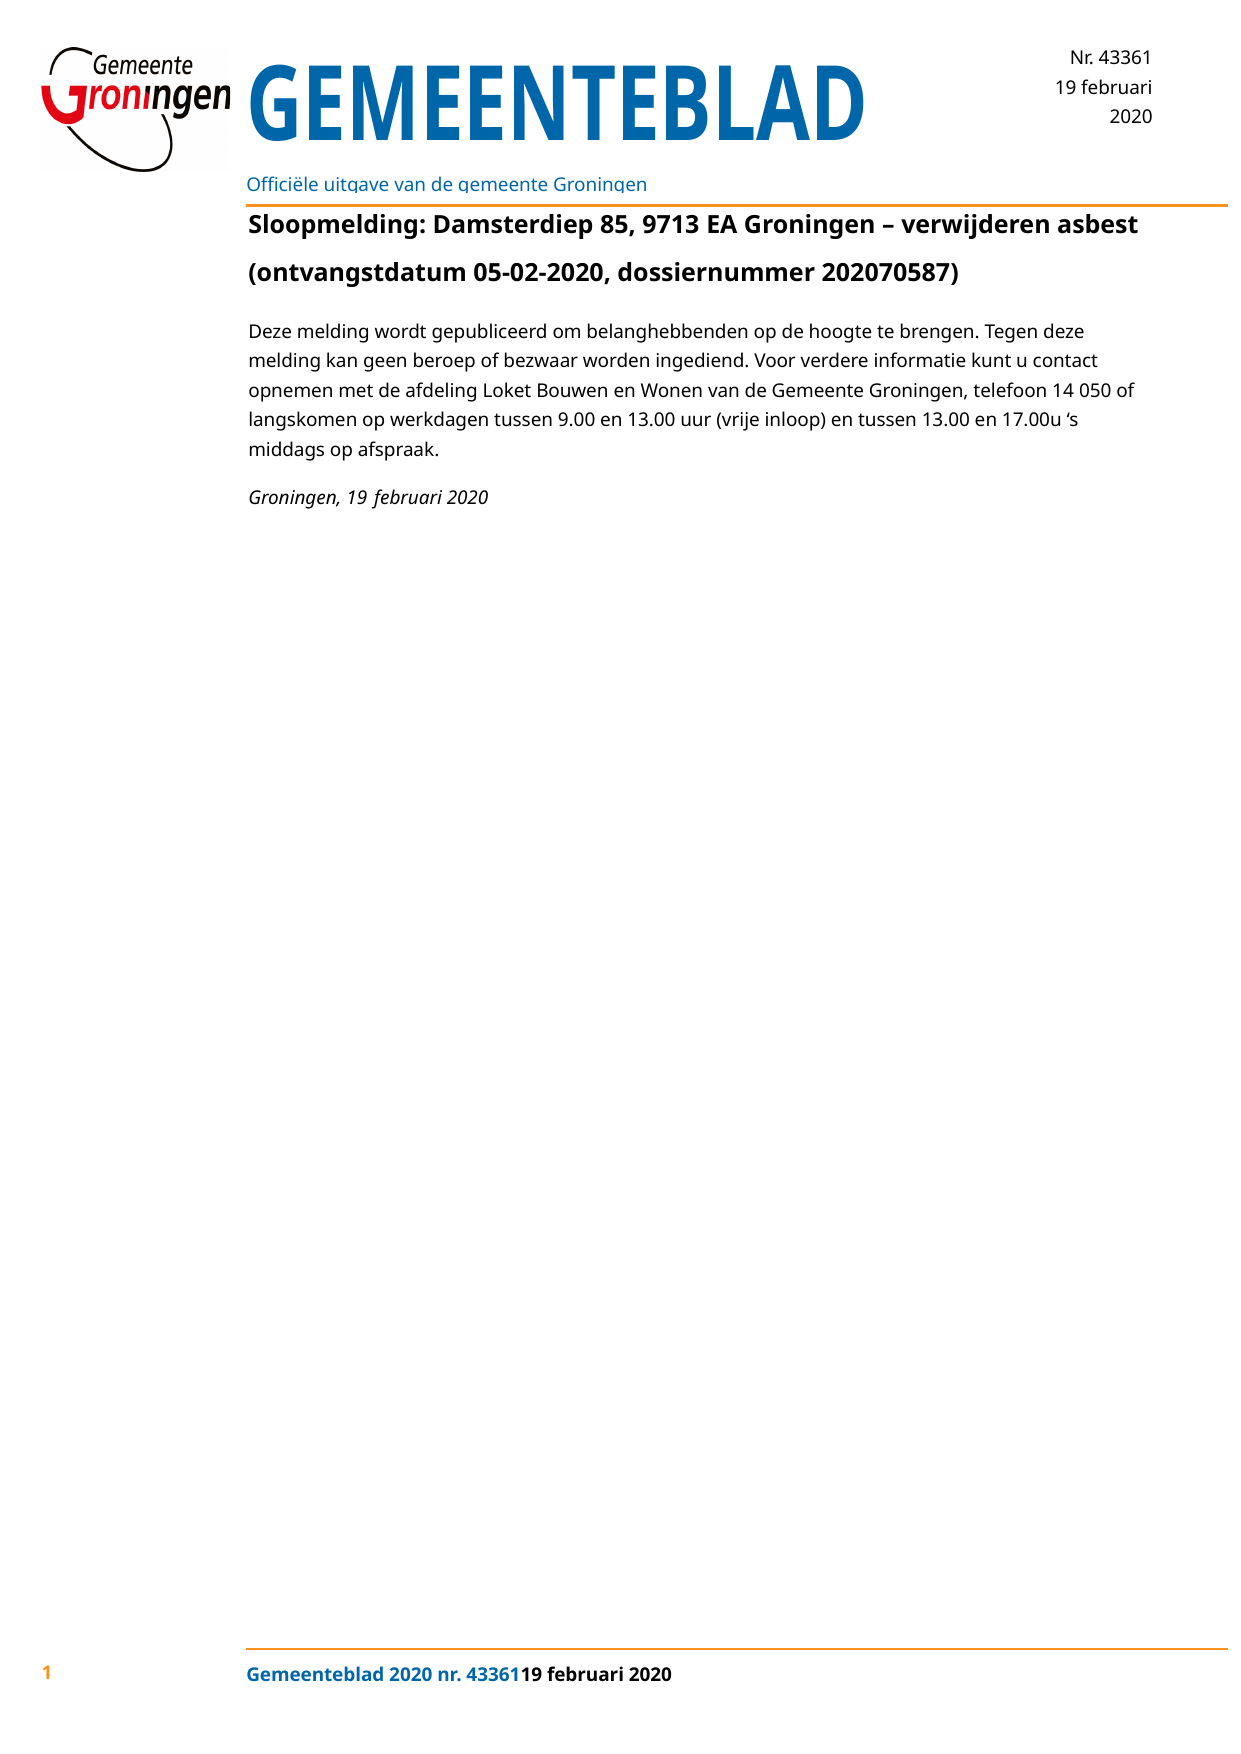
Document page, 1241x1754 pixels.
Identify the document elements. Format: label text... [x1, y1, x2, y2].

text Deze melding wordt gepubliceerd om belanghebbenden op de hoogte te brengen. Tegen deze melding kan geen beroep of bezwaar worden ingediend. Voor verdere informatie kunt u contact opnemen met de afdeling Loket Bouwen en Wonen van de Gemeente Groningen, telefoon 14 050 of langskomen op werkdagen tussen 9.00 en 13.00 uur (vrije inloop) en tussen 13.00 en 17.00u ‘s middags op afspraak. [248, 318, 1152, 462]
picture [41, 47, 231, 172]
text Groningen, 19 februari 2020 [248, 484, 1152, 510]
text Sloopmelding: Damsterdiep 85, 9713 EA Groningen – verwijderen asbest (ontvangstdatum 05-02-2020, dossiernummer 202070587) [248, 207, 1152, 288]
